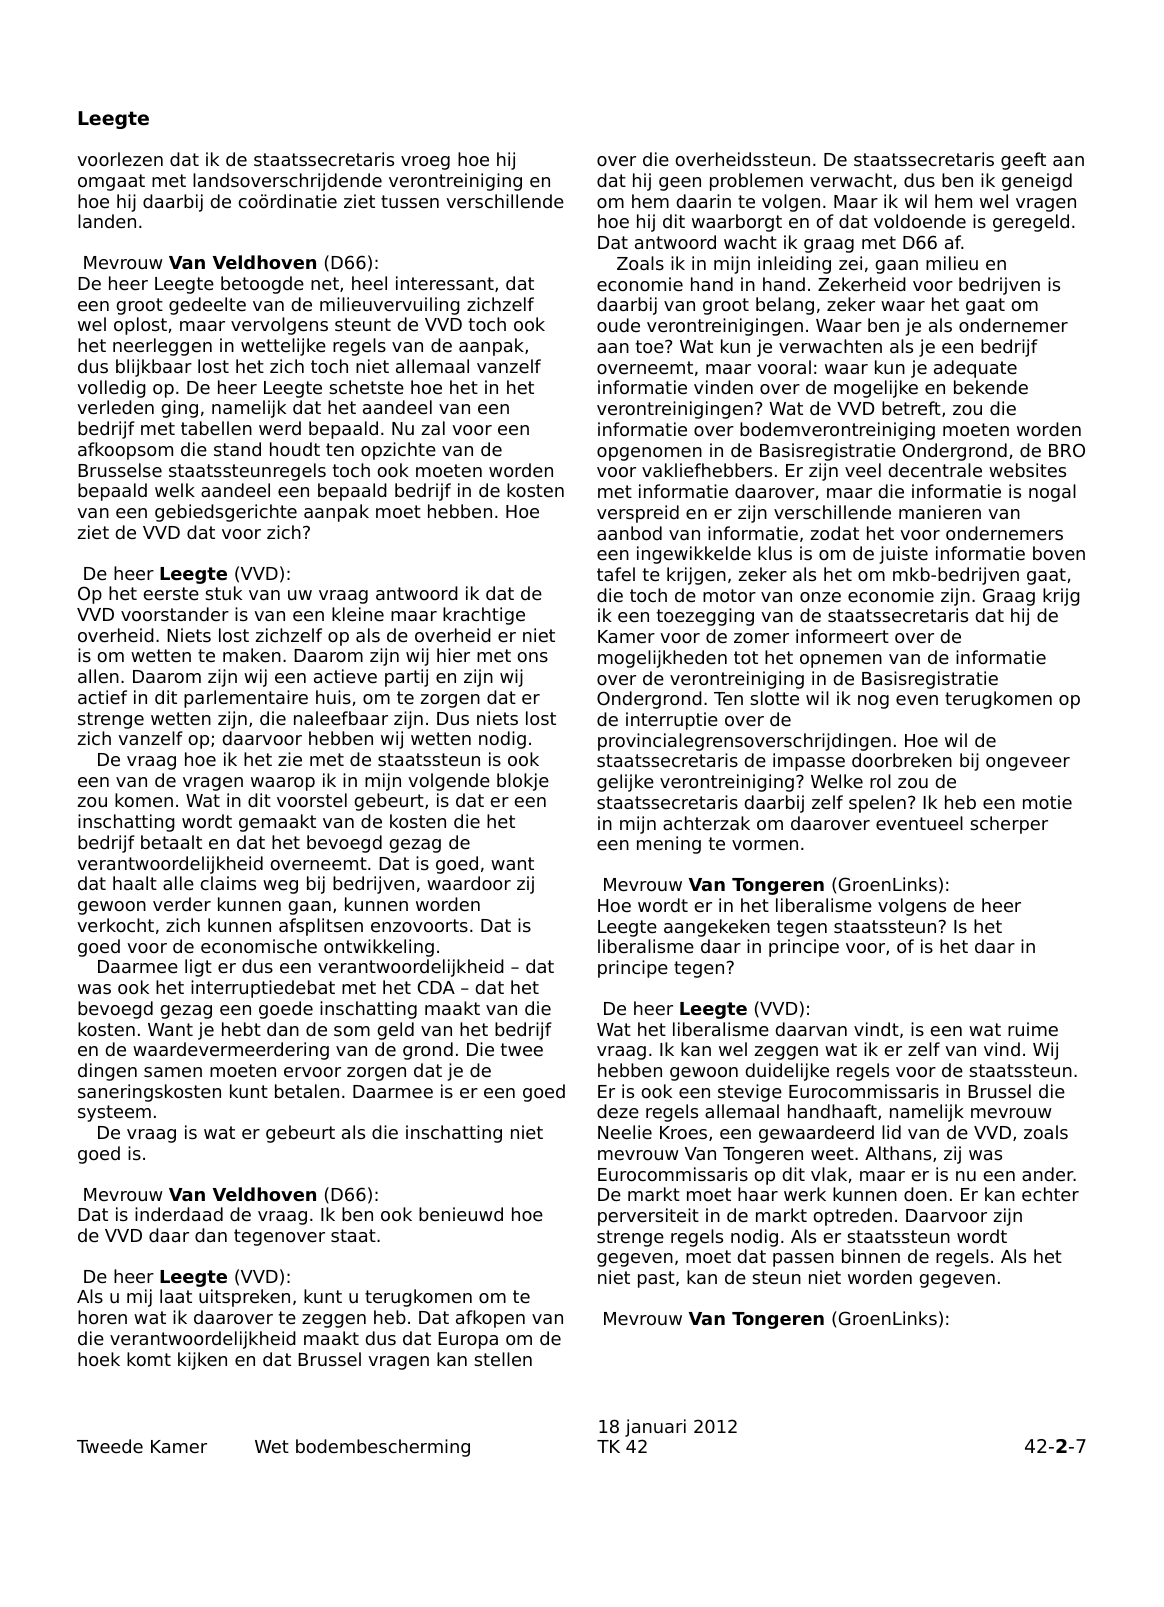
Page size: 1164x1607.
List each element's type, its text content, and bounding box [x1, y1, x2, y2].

text Als u mij laat uitspreken, kunt u terugkomen om te horen wat ik daarover te zeggen heb. Dat afkopen van die verantwoordelijkheid maakt dus dat Europa om de hoek komt kijken en dat Brussel vragen kan stellen [77, 1287, 567, 1370]
text Mevrouw Van Tongeren (GroenLinks): [596, 1309, 1087, 1329]
text Wat het liberalisme daarvan vindt, is een wat ruime vraag. Ik kan wel zeggen wat ik er zelf van vind. Wij hebben gewoon duidelijke regels voor de staatssteun. Er is ook een stevige Eurocommissaris in Brussel die deze regels allemaal handhaaft, namelijk mevrouw Neelie Kroes, een gewaardeerd lid van de VVD, zoals mevrouw Van Tongeren weet. Althans, zij was Eurocommissaris op dit vlak, maar er is nu een ander. De markt moet haar werk kunnen doen. Er kan echter perversiteit in de markt optreden. Daarvoor zijn strenge regels nodig. Als er staatssteun wordt gegeven, moet dat passen binnen de regels. Als het niet past, kan de steun niet worden gegeven. [596, 1019, 1087, 1289]
text Op het eerste stuk van uw vraag antwoord ik dat de VVD voorstander is van een kleine maar krachtige overheid. Niets lost zichzelf op als de overheid er niet is om wetten te maken. Daarom zijn wij hier met ons allen. Daarom zijn wij een actieve partij en zijn wij actief in dit parlementaire huis, om te zorgen dat er strenge wetten zijn, die naleefbaar zijn. Dus niets lost zich vanzelf op; daarvoor hebben wij wetten nodig. [77, 584, 567, 750]
text De heer Leegte (VVD): [77, 1267, 567, 1287]
text Mevrouw Van Veldhoven (D66): [77, 1184, 567, 1205]
text De heer Leegte (VVD): [77, 563, 567, 584]
text De vraag hoe ik het zie met de staatssteun is ook een van de vragen waarop ik in mijn volgende blokje zou komen. Wat in dit voorstel gebeurt, is dat er een inschatting wordt gemaakt van de kosten die het bedrijf betaalt en dat het bevoegd gezag de verantwoordelijkheid overneemt. Dat is goed, want dat haalt alle claims weg bij bedrijven, waardoor zij gewoon verder kunnen gaan, kunnen worden verkocht, zich kunnen afsplitsen enzovoorts. Dat is goed voor de economische ontwikkeling. [77, 750, 567, 957]
text Mevrouw Van Veldhoven (D66): [77, 253, 567, 274]
text voorlezen dat ik de staatssecretaris vroeg hoe hij omgaat met landsoverschrijdende verontreiniging en hoe hij daarbij de coördinatie ziet tussen verschillende landen. [77, 150, 567, 233]
text Zoals ik in mijn inleiding zei, gaan milieu en economie hand in hand. Zekerheid voor bedrijven is daarbij van groot belang, zeker waar het gaat om oude verontreinigingen. Waar ben je als ondernemer aan toe? Wat kun je verwachten als je een bedrijf overneemt, maar vooral: waar kun je adequate informatie vinden over de mogelijke en bekende verontreinigingen? Wat de VVD betreft, zou die informatie over bodemverontreiniging moeten worden opgenomen in de Basisregistratie Ondergrond, de BRO voor vakliefhebbers. Er zijn veel decentrale websites met informatie daarover, maar die informatie is nogal verspreid en er zijn verschillende manieren van aanbod van informatie, zodat het voor ondernemers een ingewikkelde klus is om de juiste informatie boven tafel te krijgen, zeker als het om mkb-bedrijven gaat, die toch de motor van onze economie zijn. Graag krijg ik een toezegging van de staatssecretaris dat hij de Kamer voor de zomer informeert over de mogelijkheden tot het opnemen van de informatie over de verontreiniging in de Basisregistratie Ondergrond. Ten slotte wil ik nog even terugkomen op de interruptie over de provincialegrensoverschrijdingen. Hoe wil de staatssecretaris de impasse doorbreken bij ongeveer gelijke verontreiniging? Welke rol zou de staatssecretaris daarbij zelf spelen? Ik heb een motie in mijn achterzak om daarover eventueel scherper een mening te vormen. [596, 254, 1087, 855]
text De heer Leegte (VVD): [596, 999, 1087, 1019]
text De vraag is wat er gebeurt als die inschatting niet goed is. [77, 1123, 567, 1164]
text Dat is inderdaad de vraag. Ik ben ook benieuwd hoe de VVD daar dan tegenover staat. [77, 1205, 567, 1247]
text De heer Leegte betoogde net, heel interessant, dat een groot gedeelte van de milieuvervuiling zichzelf wel oplost, maar vervolgens steunt de VVD toch ook het neerleggen in wettelijke regels van de aanpak, dus blijkbaar lost het zich toch niet allemaal vanzelf volledig op. De heer Leegte schetste hoe het in het verleden ging, namelijk dat het aandeel van een bedrijf met tabellen werd bepaald. Nu zal voor een afkoopsom die stand houdt ten opzichte van de Brusselse staatssteunregels toch ook moeten worden bepaald welk aandeel een bepaald bedrijf in de kosten van een gebiedsgerichte aanpak moet hebben. Hoe ziet de VVD dat voor zich? [77, 274, 567, 543]
text Daarmee ligt er dus een verantwoordelijkheid – dat was ook het interruptiedebat met het CDA – dat het bevoegd gezag een goede inschatting maakt van die kosten. Want je hebt dan de som geld van het bedrijf en de waardevermeerdering van de grond. Die twee dingen samen moeten ervoor zorgen dat je de saneringskosten kunt betalen. Daarmee is er een goed systeem. [77, 957, 567, 1123]
text Mevrouw Van Tongeren (GroenLinks): [596, 875, 1087, 896]
text over die overheidssteun. De staatssecretaris geeft aan dat hij geen problemen verwacht, dus ben ik geneigd om hem daarin te volgen. Maar ik wil hem wel vragen hoe hij dit waarborgt en of dat voldoende is geregeld. Dat antwoord wacht ik graag met D66 af. [596, 150, 1087, 254]
text Hoe wordt er in het liberalisme volgens de heer Leegte aangekeken tegen staatssteun? Is het liberalisme daar in principe voor, of is het daar in principe tegen? [596, 896, 1087, 979]
